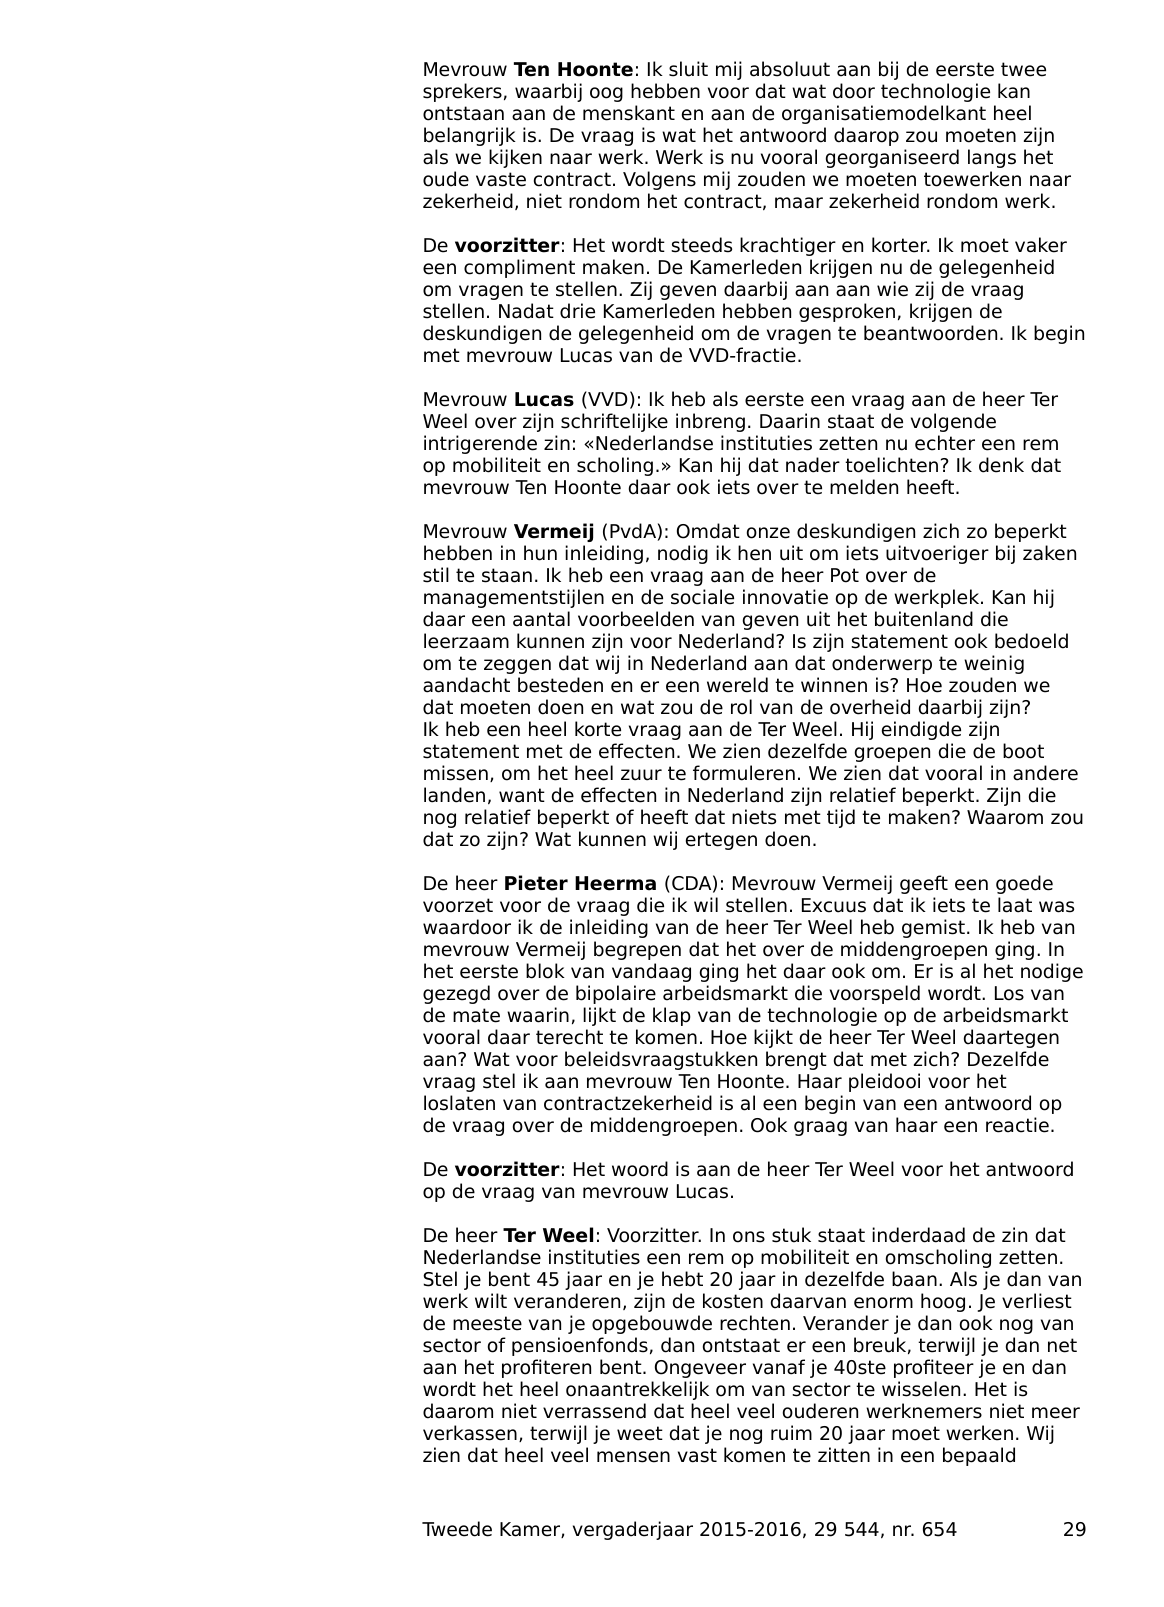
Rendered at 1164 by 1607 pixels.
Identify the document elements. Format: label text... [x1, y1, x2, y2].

text De heer Pieter Heerma (CDA): Mevrouw Vermeij geeft een goede voorzet voor de vraag die ik wil stellen. Excuus dat ik iets te laat was waardoor ik de inleiding van de heer Ter Weel heb gemist. Ik heb van mevrouw Vermeij begrepen dat het over de middengroepen ging. In het eerste blok van vandaag ging het daar ook om. Er is al het nodige gezegd over de bipolaire arbeidsmarkt die voorspeld wordt. Los van de mate waarin, lijkt de klap van de technologie op de arbeidsmarkt vooral daar terecht te komen. Hoe kijkt de heer Ter Weel daartegen aan? Wat voor beleidsvraagstukken brengt dat met zich? Dezelfde vraag stel ik aan mevrouw Ten Hoonte. Haar pleidooi voor het loslaten van contractzekerheid is al een begin van een antwoord op de vraag over de middengroepen. Ook graag van haar een reactie. [422, 873, 1087, 1137]
text Mevrouw Ten Hoonte: Ik sluit mij absoluut aan bij de eerste twee sprekers, waarbij oog hebben voor dat wat door technologie kan ontstaan aan de menskant en aan de organisatiemodelkant heel belangrijk is. De vraag is wat het antwoord daarop zou moeten zijn als we kijken naar werk. Werk is nu vooral georganiseerd langs het oude vaste contract. Volgens mij zouden we moeten toewerken naar zekerheid, niet rondom het contract, maar zekerheid rondom werk. [422, 59, 1087, 213]
text Ik heb een heel korte vraag aan de Ter Weel. Hij eindigde zijn statement met de effecten. We zien dezelfde groepen die de boot missen, om het heel zuur te formuleren. We zien dat vooral in andere landen, want de effecten in Nederland zijn relatief beperkt. Zijn die nog relatief beperkt of heeft dat niets met tijd te maken? Waarom zou dat zo zijn? Wat kunnen wij ertegen doen. [422, 719, 1087, 851]
text Mevrouw Lucas (VVD): Ik heb als eerste een vraag aan de heer Ter Weel over zijn schriftelijke inbreng. Daarin staat de volgende intrigerende zin: «Nederlandse instituties zetten nu echter een rem op mobiliteit en scholing.» Kan hij dat nader toelichten? Ik denk dat mevrouw Ten Hoonte daar ook iets over te melden heeft. [422, 389, 1087, 499]
text De heer Ter Weel: Voorzitter. In ons stuk staat inderdaad de zin dat Nederlandse instituties een rem op mobiliteit en omscholing zetten. Stel je bent 45 jaar en je hebt 20 jaar in dezelfde baan. Als je dan van werk wilt veranderen, zijn de kosten daarvan enorm hoog. Je verliest de meeste van je opgebouwde rechten. Verander je dan ook nog van sector of pensioenfonds, dan ontstaat er een breuk, terwijl je dan net aan het profiteren bent. Ongeveer vanaf je 40ste profiteer je en dan wordt het heel onaantrekkelijk om van sector te wisselen. Het is daarom niet verrassend dat heel veel ouderen werknemers niet meer verkassen, terwijl je weet dat je nog ruim 20 jaar moet werken. Wij zien dat heel veel mensen vast komen te zitten in een bepaald [422, 1225, 1087, 1467]
text De voorzitter: Het woord is aan de heer Ter Weel voor het antwoord op de vraag van mevrouw Lucas. [422, 1159, 1087, 1203]
text De voorzitter: Het wordt steeds krachtiger en korter. Ik moet vaker een compliment maken. De Kamerleden krijgen nu de gelegenheid om vragen te stellen. Zij geven daarbij aan aan wie zij de vraag stellen. Nadat drie Kamerleden hebben gesproken, krijgen de deskundigen de gelegenheid om de vragen te beantwoorden. Ik begin met mevrouw Lucas van de VVD-fractie. [422, 235, 1087, 367]
text Mevrouw Vermeij (PvdA): Omdat onze deskundigen zich zo beperkt hebben in hun inleiding, nodig ik hen uit om iets uitvoeriger bij zaken stil te staan. Ik heb een vraag aan de heer Pot over de managementstijlen en de sociale innovatie op de werkplek. Kan hij daar een aantal voorbeelden van geven uit het buitenland die leerzaam kunnen zijn voor Nederland? Is zijn statement ook bedoeld om te zeggen dat wij in Nederland aan dat onderwerp te weinig aandacht besteden en er een wereld te winnen is? Hoe zouden we dat moeten doen en wat zou de rol van de overheid daarbij zijn? [422, 521, 1087, 719]
